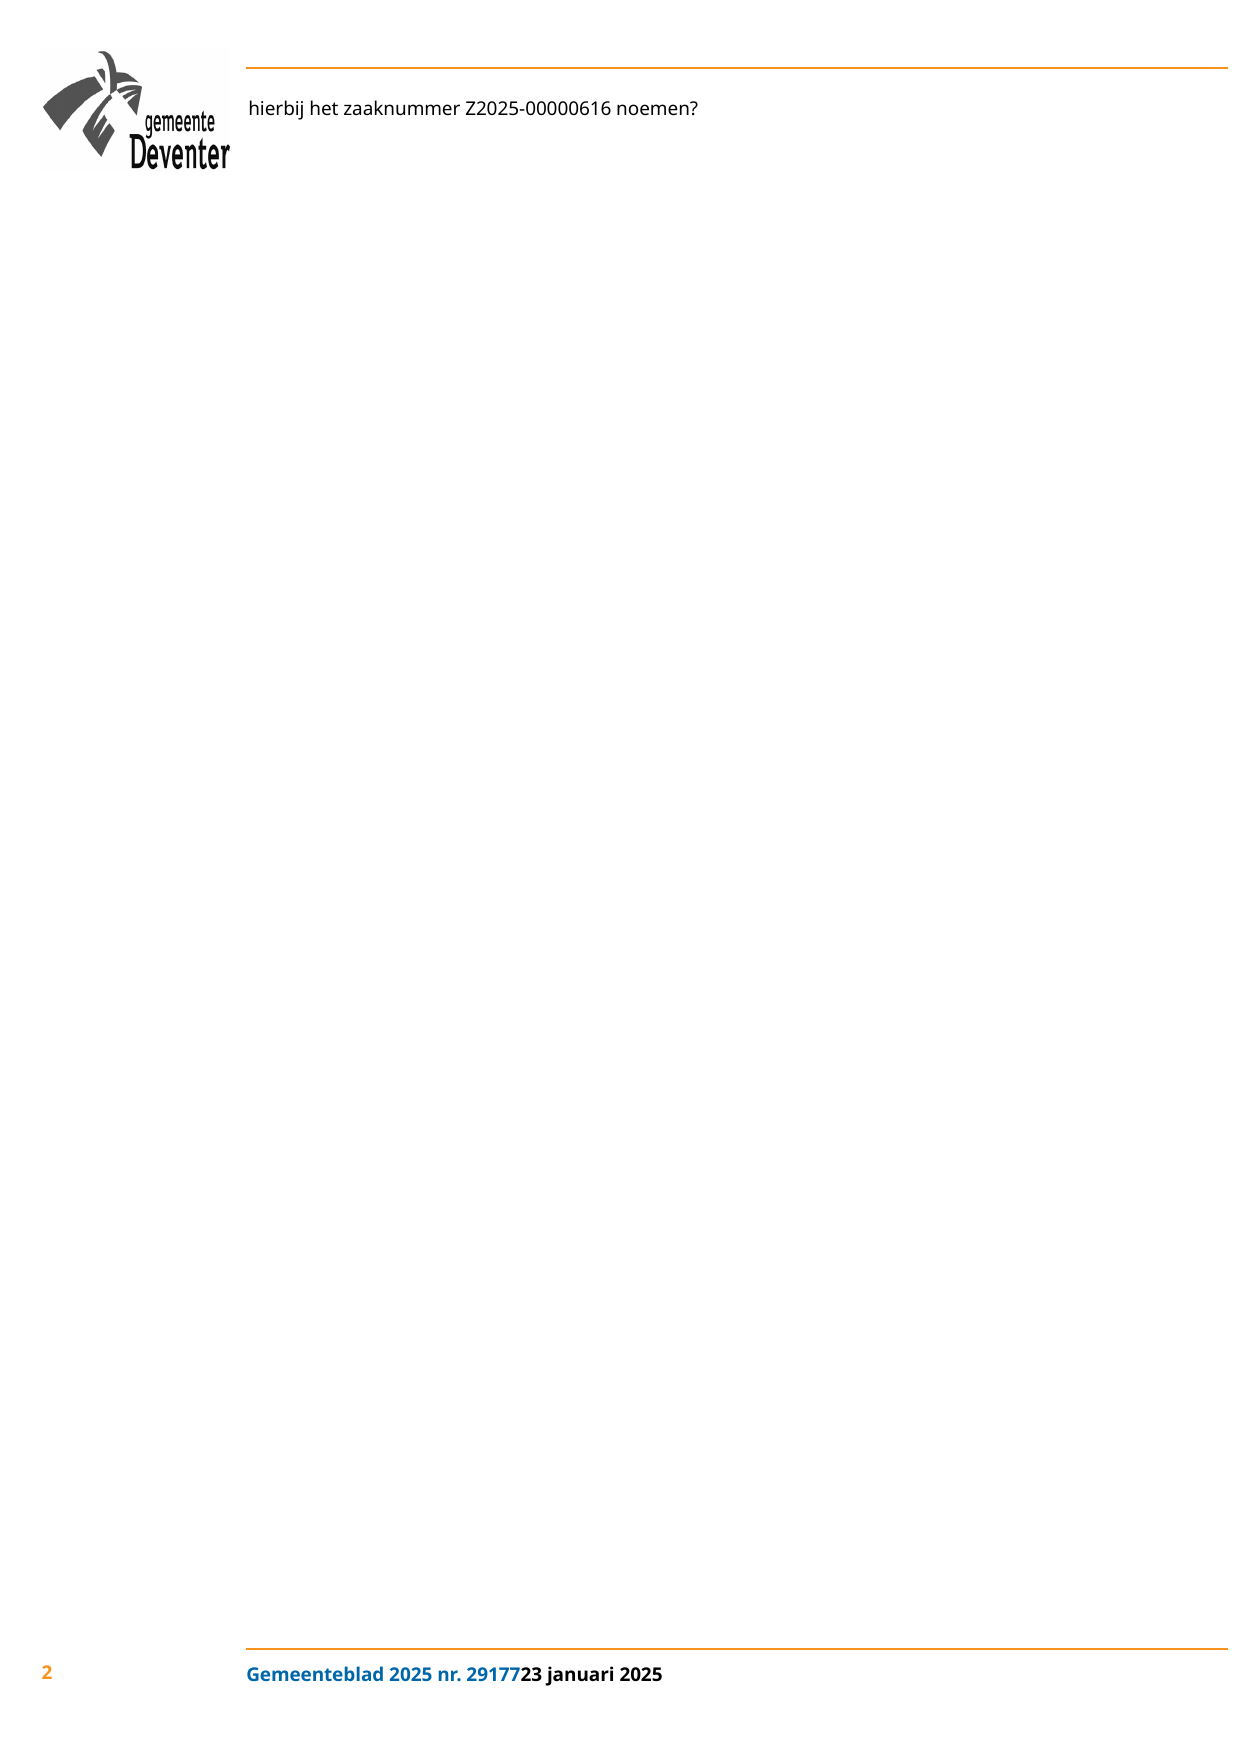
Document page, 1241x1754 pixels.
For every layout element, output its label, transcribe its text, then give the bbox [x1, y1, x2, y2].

text hierbij het zaaknummer Z2025-00000616 noemen? [248, 95, 1152, 121]
picture [41, 47, 231, 172]
